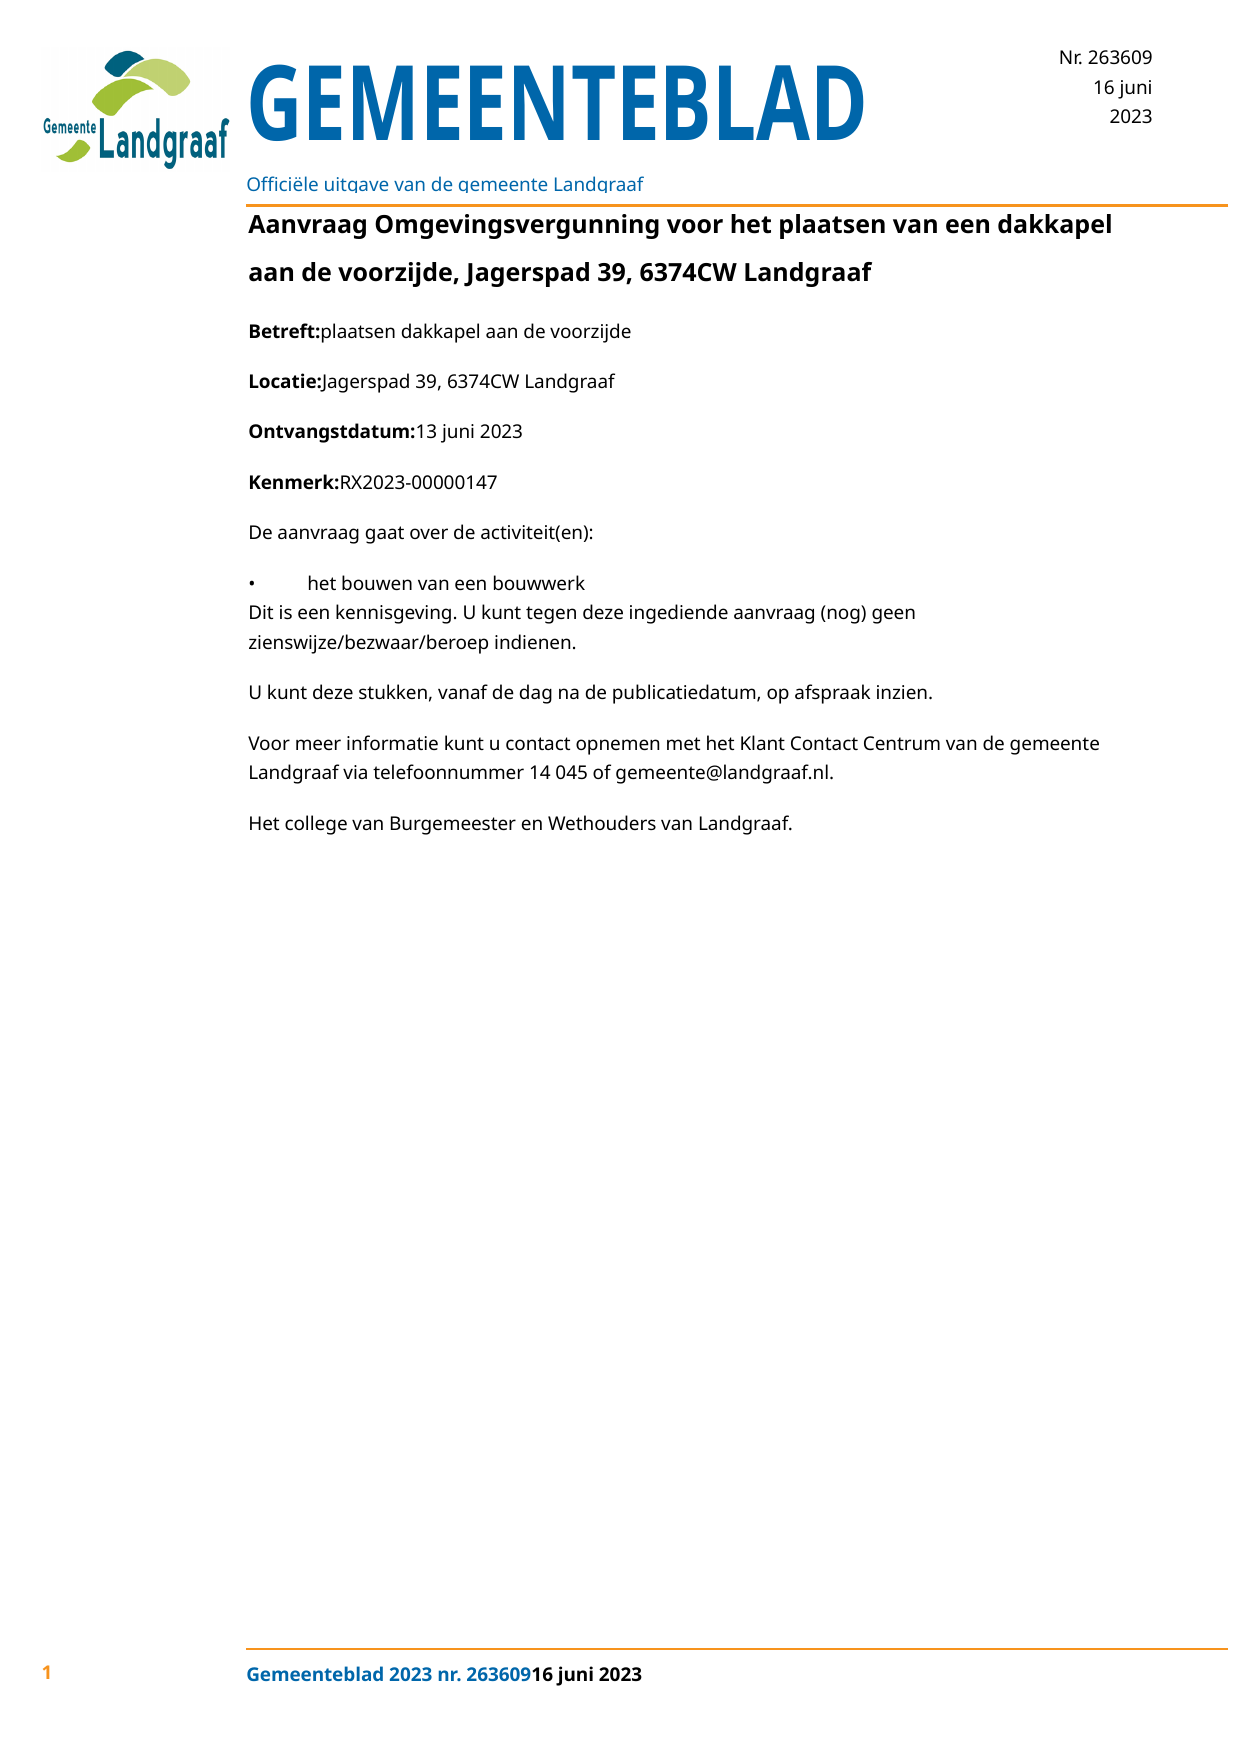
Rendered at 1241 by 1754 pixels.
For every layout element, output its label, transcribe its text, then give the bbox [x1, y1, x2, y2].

text Kenmerk:RX2023-00000147 [248, 469, 1152, 495]
text U kunt deze stukken, vanaf de dag na de publicatiedatum, op afspraak inzien. [248, 679, 1152, 705]
text Het college van Burgemeester en Wethouders van Landgraaf. [248, 810, 1152, 836]
text Dit is een kennisgeving. U kunt tegen deze ingediende aanvraag (nog) geen zienswijze/bezwaar/beroep indienen. [248, 599, 1152, 655]
text Locatie:Jagerspad 39, 6374CW Landgraaf [248, 368, 1152, 394]
picture [41, 47, 231, 172]
text Betreft:plaatsen dakkapel aan de voorzijde [248, 318, 1152, 344]
text Ontvangstdatum:13 juni 2023 [248, 419, 1152, 444]
text Voor meer informatie kunt u contact opnemen met het Klant Contact Centrum van de gemeente Landgraaf via telefoonnummer 14 045 of gemeente@landgraaf.nl. [248, 730, 1152, 785]
list het bouwen van een bouwwerk [248, 570, 1152, 596]
text De aanvraag gaat over de activiteit(en): [248, 519, 1152, 545]
text Aanvraag Omgevingsvergunning voor het plaatsen van een dakkapel aan de voorzijde, Jagerspad 39, 6374CW Landgraaf [248, 207, 1152, 288]
